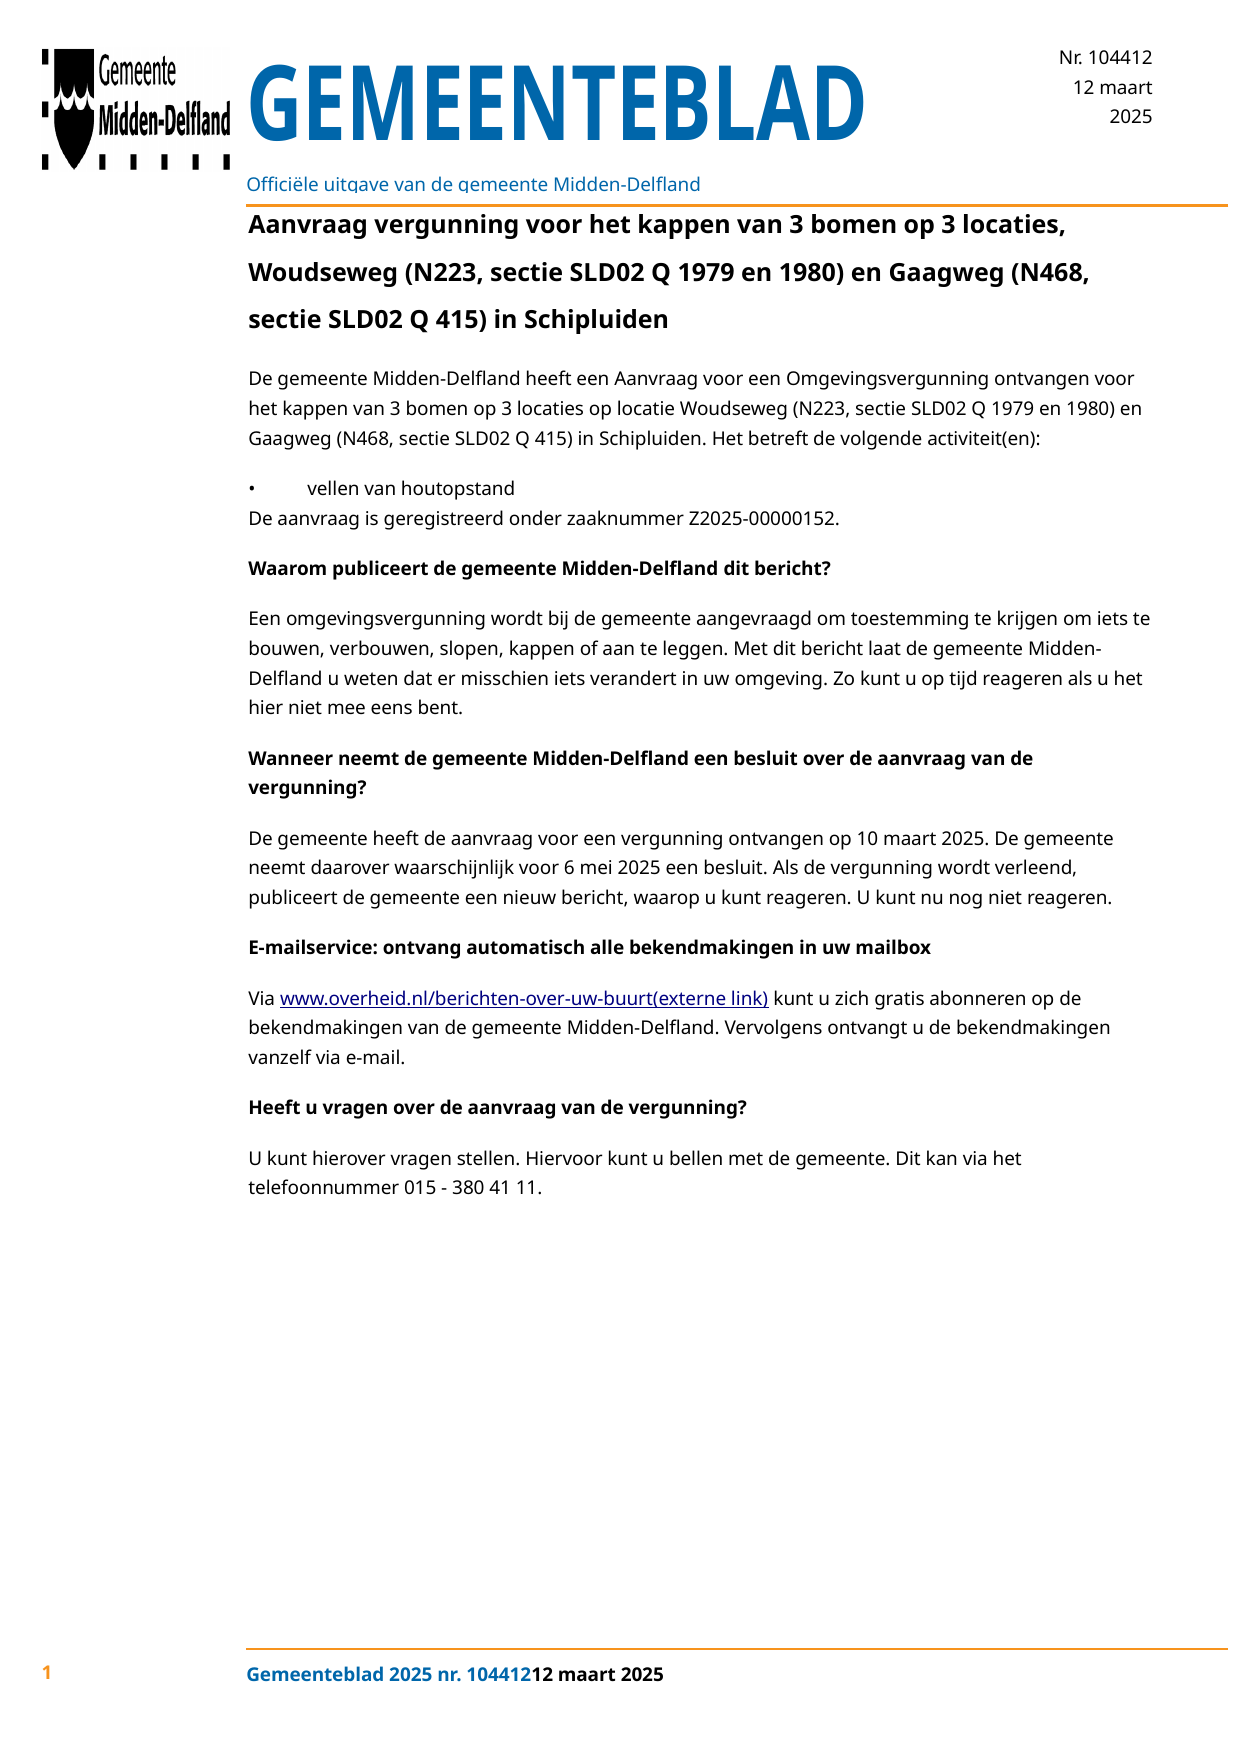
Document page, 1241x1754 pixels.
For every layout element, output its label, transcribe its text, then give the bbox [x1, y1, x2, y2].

text Wanneer neemt de gemeente Midden-Delfland een besluit over de aanvraag van de vergunning? [248, 745, 1152, 800]
text Aanvraag vergunning voor het kappen van 3 bomen op 3 locaties, Woudseweg (N223, sectie SLD02 Q 1979 en 1980) en Gaagweg (N468, sectie SLD02 Q 415) in Schipluiden [248, 207, 1152, 336]
picture [41, 47, 231, 172]
text De gemeente heeft de aanvraag voor een vergunning ontvangen op 10 maart 2025. De gemeente neemt daarover waarschijnlijk voor 6 mei 2025 een besluit. Als de vergunning wordt verleend, publiceert de gemeente een nieuw bericht, waarop u kunt reageren. U kunt nu nog niet reageren. [248, 825, 1152, 909]
text U kunt hierover vragen stellen. Hiervoor kunt u bellen met de gemeente. Dit kan via het telefoonnummer 015 - 380 41 11. [248, 1145, 1152, 1200]
text Heeft u vragen over de aanvraag van de vergunning? [248, 1094, 1152, 1120]
text Een omgevingsvergunning wordt bij de gemeente aangevraagd om toestemming te krijgen om iets te bouwen, verbouwen, slopen, kappen of aan te leggen. Met dit bericht laat de gemeente Midden-Delfland u weten dat er misschien iets verandert in uw omgeving. Zo kunt u op tijd reageren als u het hier niet mee eens bent. [248, 606, 1152, 720]
text Waarom publiceert de gemeente Midden-Delfland dit bericht? [248, 555, 1152, 581]
text De aanvraag is geregistreerd onder zaaknummer Z2025-00000152. [248, 505, 1152, 530]
text E-mailservice: ontvang automatisch alle bekendmakingen in uw mailbox [248, 934, 1152, 960]
text De gemeente Midden-Delfland heeft een Aanvraag voor een Omgevingsvergunning ontvangen voor het kappen van 3 bomen op 3 locaties op locatie Woudseweg (N223, sectie SLD02 Q 1979 en 1980) en Gaagweg (N468, sectie SLD02 Q 415) in Schipluiden. Het betreft de volgende activiteit(en): [248, 366, 1152, 450]
text Via www.overheid.nl/berichten-over-uw-buurt(externe link) kunt u zich gratis abonneren op de bekendmakingen van de gemeente Midden-Delfland. Vervolgens ontvangt u de bekendmakingen vanzelf via e-mail. [248, 985, 1152, 1069]
list vellen van houtopstand [248, 475, 1152, 501]
